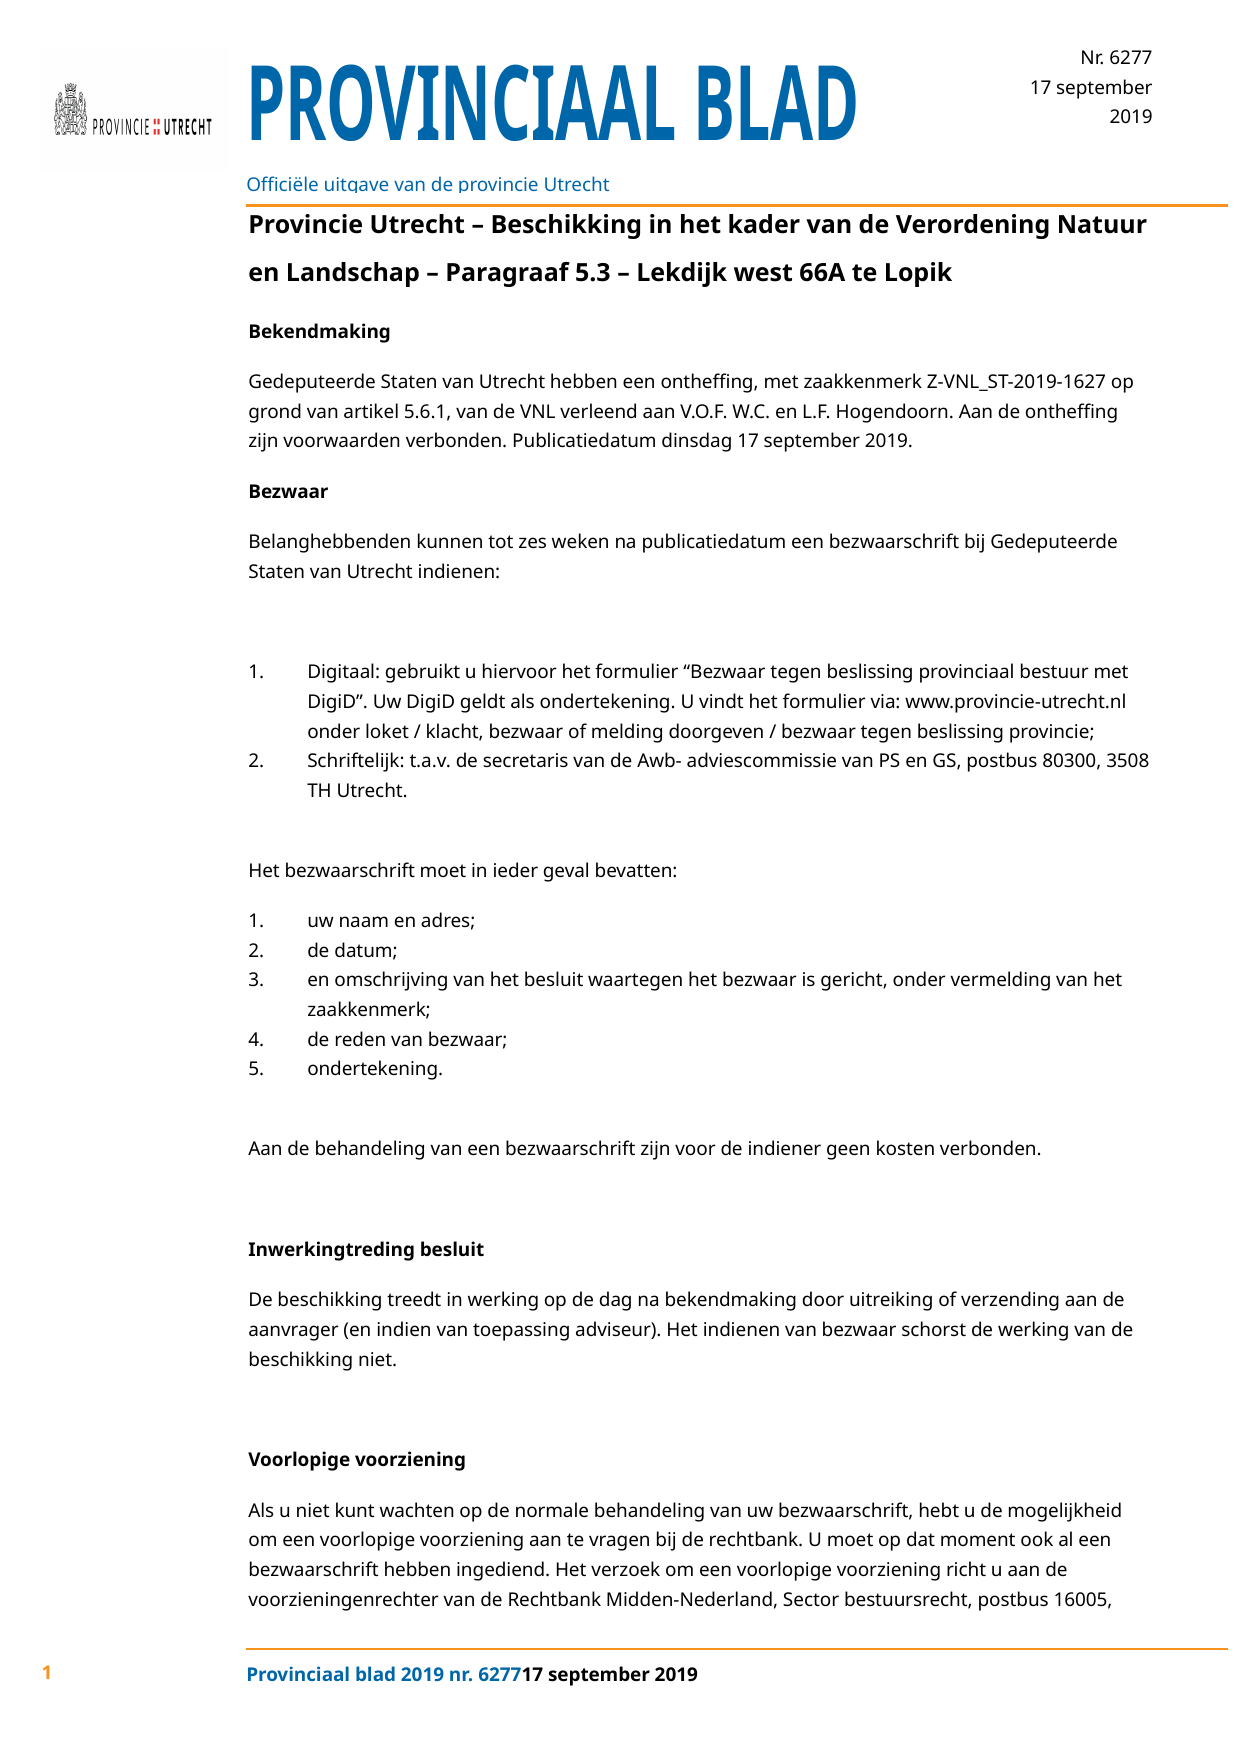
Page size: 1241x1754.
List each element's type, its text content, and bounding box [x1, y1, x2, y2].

text Als u niet kunt wachten op de normale behandeling van uw bezwaarschrift, hebt u de mogelijkheid om een voorlopige voorziening aan te vragen bij de rechtbank. U moet op dat moment ook al een bezwaarschrift hebben ingediend. Het verzoek om een voorlopige voorziening richt u aan de voorzieningenrechter van de Rechtbank Midden-Nederland, Sector bestuursrecht, postbus 16005, [248, 1497, 1152, 1612]
text De beschikking treedt in werking op de dag na bekendmaking door uitreiking of verzending aan de aanvrager (en indien van toepassing adviseur). Het indienen van bezwaar schorst de werking van de beschikking niet. [248, 1287, 1152, 1372]
list uw naam en adres; [248, 907, 1152, 933]
list de reden van bezwaar; [248, 1026, 1152, 1052]
text Bekendmaking [248, 318, 1152, 344]
text Provincie Utrecht – Beschikking in het kader van de Verordening Natuur en Landschap – Paragraaf 5.3 – Lekdijk west 66A te Lopik [248, 207, 1152, 288]
picture [41, 47, 231, 172]
text Belanghebbenden kunnen tot zes weken na publicatiedatum een bezwaarschrift bij Gedeputeerde Staten van Utrecht indienen: [248, 528, 1152, 584]
list Digitaal: gebruikt u hiervoor het formulier “Bezwaar tegen beslissing provinciaal bestuur met DigiD”. Uw DigiD geldt als ondertekening. U vindt het formulier via: www.provincie-utrecht.nl onder loket / klacht, bezwaar of melding doorgeven / bezwaar tegen beslissing provincie; [248, 659, 1152, 744]
list de datum; [248, 937, 1152, 963]
list Schriftelijk: t.a.v. de secretaris van de Awb- adviescommissie van PS en GS, postbus 80300, 3508 TH Utrecht. [248, 747, 1152, 803]
text Gedeputeerde Staten van Utrecht hebben een ontheffing, met zaakkenmerk Z-VNL_ST-2019-1627 op grond van artikel 5.6.1, van de VNL verleend aan V.O.F. W.C. en L.F. Hogendoorn. Aan de ontheffing zijn voorwaarden verbonden. Publicatiedatum dinsdag 17 september 2019. [248, 368, 1152, 453]
text Bezwaar [248, 478, 1152, 504]
text Het bezwaarschrift moet in ieder geval bevatten: [248, 857, 1152, 883]
text Voorlopige voorziening [248, 1447, 1152, 1472]
text Inwerkingtreding besluit [248, 1236, 1152, 1262]
list ondertekening. [248, 1055, 1152, 1081]
list en omschrijving van het besluit waartegen het bezwaar is gericht, onder vermelding van het zaakkenmerk; [248, 967, 1152, 1022]
text Aan de behandeling van een bezwaarschrift zijn voor de indiener geen kosten verbonden. [248, 1135, 1152, 1161]
